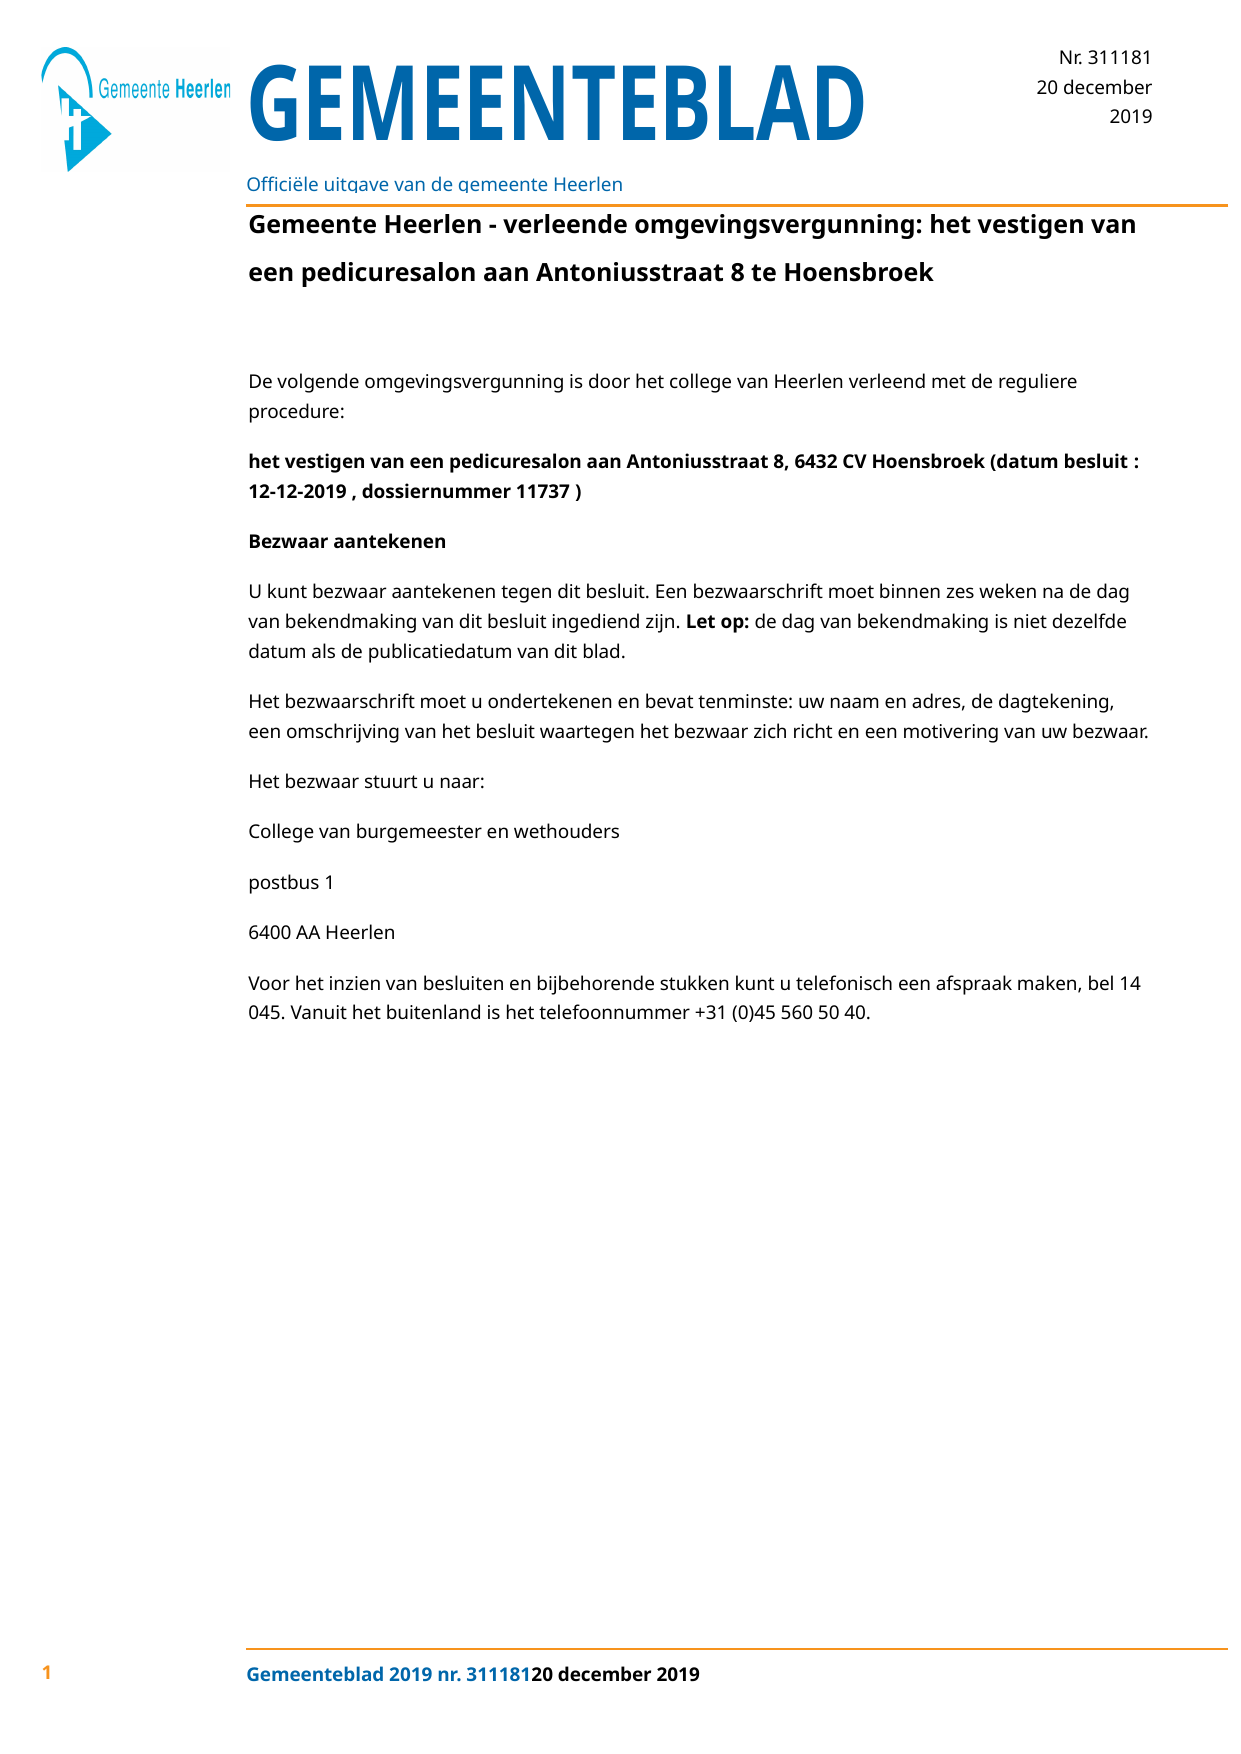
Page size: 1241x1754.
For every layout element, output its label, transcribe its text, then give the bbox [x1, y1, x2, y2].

picture [41, 47, 59, 70]
text Het bezwaar stuurt u naar: [248, 768, 1152, 794]
text U kunt bezwaar aantekenen tegen dit besluit. Een bezwaarschrift moet binnen zes weken na de dag van bekendmaking van dit besluit ingediend zijn. Let op: de dag van bekendmaking is niet dezelfde datum als de publicatiedatum van dit blad. [248, 579, 1152, 664]
text Bezwaar aantekenen [248, 528, 1152, 554]
text postbus 1 [248, 869, 1152, 895]
text het vestigen van een pedicuresalon aan Antoniusstraat 8, 6432 CV Hoensbroek (datum besluit : 12-12-2019 , dossiernummer 11737 ) [248, 448, 1152, 504]
text 6400 AA Heerlen [248, 919, 1152, 945]
text De volgende omgevingsvergunning is door het college van Heerlen verleend met de reguliere procedure: [248, 368, 1152, 424]
picture [41, 47, 231, 172]
text Gemeente Heerlen - verleende omgevingsvergunning: het vestigen van een pedicuresalon aan Antoniusstraat 8 te Hoensbroek [248, 207, 1152, 288]
text College van burgemeester en wethouders [248, 819, 1152, 844]
text Voor het inzien van besluiten en bijbehorende stukken kunt u telefonisch een afspraak maken, bel 14 045. Vanuit het buitenland is het telefoonnummer +31 (0)45 560 50 40. [248, 970, 1152, 1025]
text Het bezwaarschrift moet u ondertekenen en bevat tenminste: uw naam en adres, de dagtekening, een omschrijving van het besluit waartegen het bezwaar zich richt en een motivering van uw bezwaar. [248, 688, 1152, 744]
